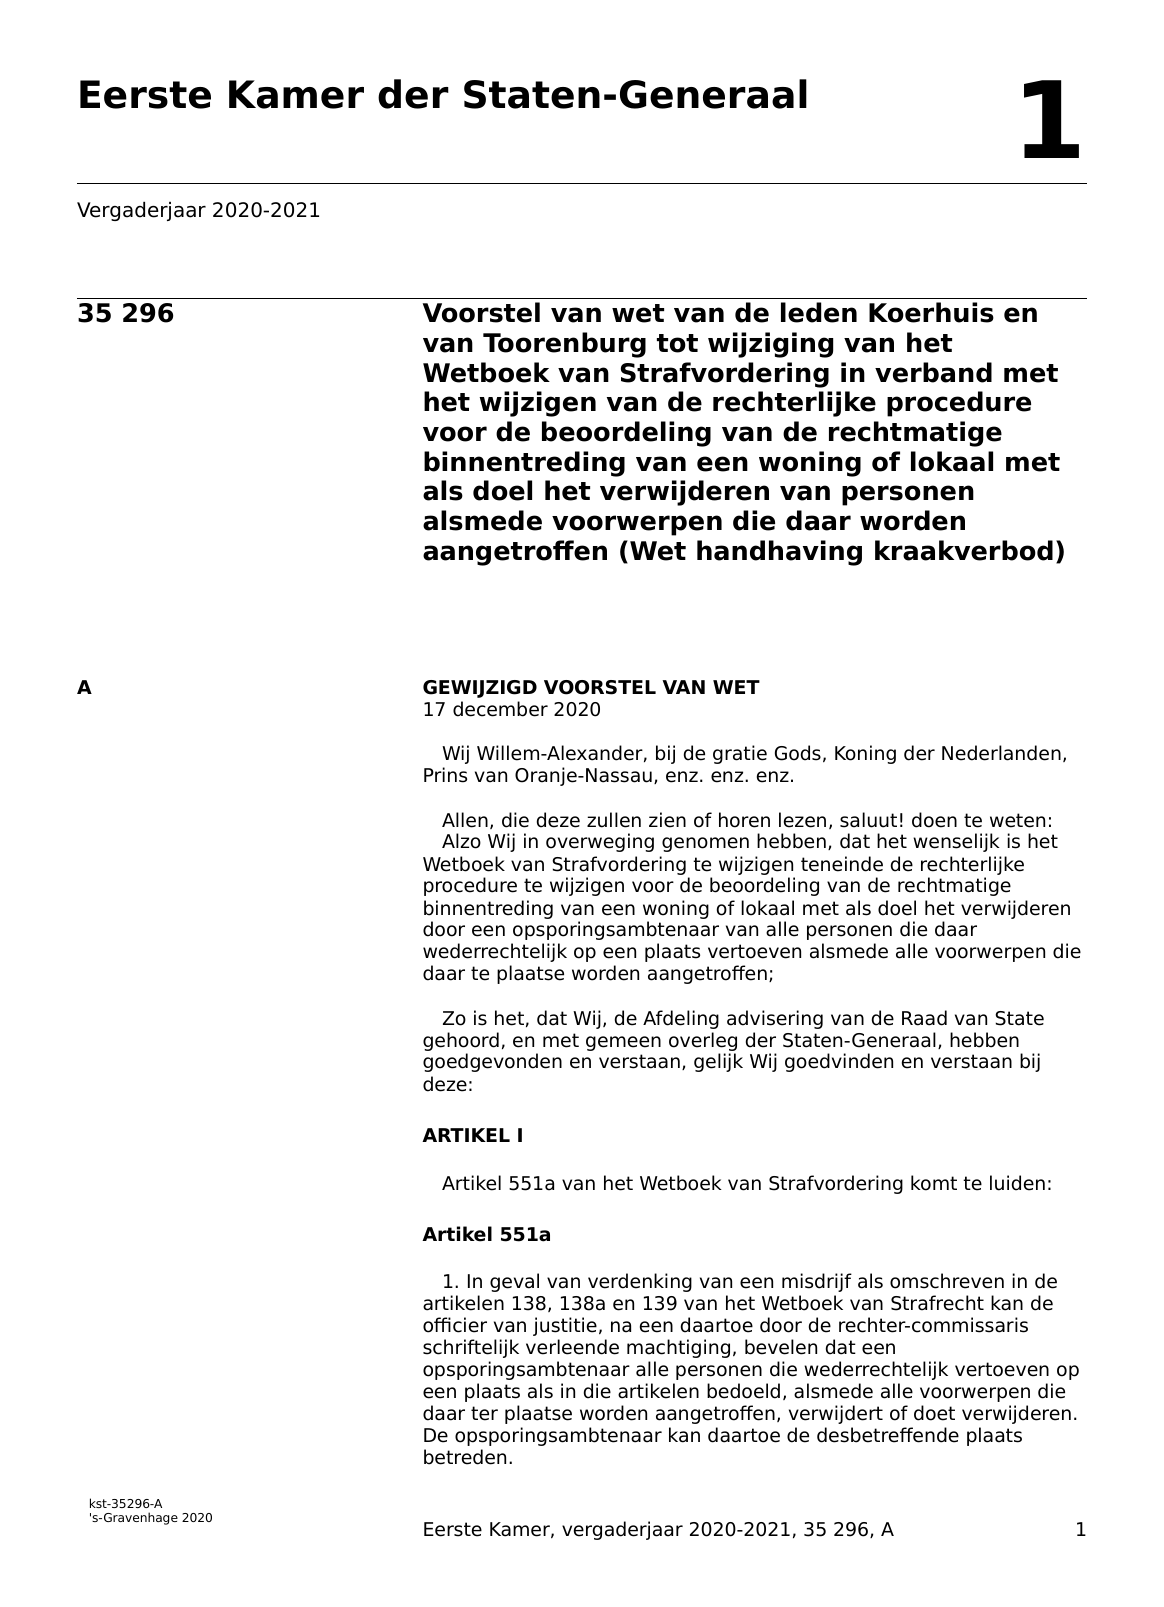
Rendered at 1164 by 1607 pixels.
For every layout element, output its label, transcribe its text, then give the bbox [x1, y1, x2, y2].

subtitle Artikel 551a [422, 1224, 1087, 1246]
table_header Eerste Kamer der Staten-Generaal [77, 59, 886, 183]
table_cell Vergaderjaar 2020-2021 [77, 184, 1087, 298]
text Zo is het, dat Wij, de Afdeling advisering van de Raad van State gehoord, en met gemeen overleg der Staten-Generaal, hebben goedgevonden en verstaan, gelijk Wij goedvinden en verstaan bij deze: [422, 1007, 1087, 1095]
text Wij Willem-Alexander, bij de gratie Gods, Koning der Nederlanden, Prins van Oranje-Nassau, enz. enz. enz. [422, 743, 1087, 787]
subtitle A GEWIJZIGD VOORSTEL VAN WET [77, 677, 1087, 699]
subtitle ARTIKEL I [422, 1125, 1087, 1147]
text 17 december 2020 [422, 699, 1087, 721]
subtitle 35 296 Voorstel van wet van de leden Koerhuis en van Toorenburg tot wijziging van het Wetboek van Strafvordering in verband met het wijzigen van de rechterlijke procedure voor de beoordeling van de rechtmatige binnentreding van een woning of lokaal met als doel het verwijderen van personen alsmede voorwerpen die daar worden aangetroffen (Wet handhaving kraakverbod) [77, 299, 1087, 566]
table_header 1 [886, 59, 1087, 183]
text Artikel 551a van het Wetboek van Strafvordering komt te luiden: [422, 1172, 1087, 1194]
text 's-Gravenhage 2020 [88, 1511, 323, 1525]
text Allen, die deze zullen zien of horen lezen, saluut! doen te weten: [422, 809, 1087, 831]
text Alzo Wij in overweging genomen hebben, dat het wenselijk is het Wetboek van Strafvordering te wijzigen teneinde de rechterlijke procedure te wijzigen voor de beoordeling van de rechtmatige binnentreding van een woning of lokaal met als doel het verwijderen door een opsporingsambtenaar van alle personen die daar wederrechtelijk op een plaats vertoeven alsmede alle voorwerpen die daar te plaatse worden aangetroffen; [422, 831, 1087, 985]
text 1. In geval van verdenking van een misdrijf als omschreven in de artikelen 138, 138a en 139 van het Wetboek van Strafrecht kan de officier van justitie, na een daartoe door de rechter-commissaris schriftelijk verleende machtiging, bevelen dat een opsporingsambtenaar alle personen die wederrechtelijk vertoeven op een plaats als in die artikelen bedoeld, alsmede alle voorwerpen die daar ter plaatse worden aangetroffen, verwijdert of doet verwijderen. De opsporingsambtenaar kan daartoe de desbetreffende plaats betreden. [422, 1271, 1087, 1469]
text kst-35296-A [88, 1497, 323, 1511]
